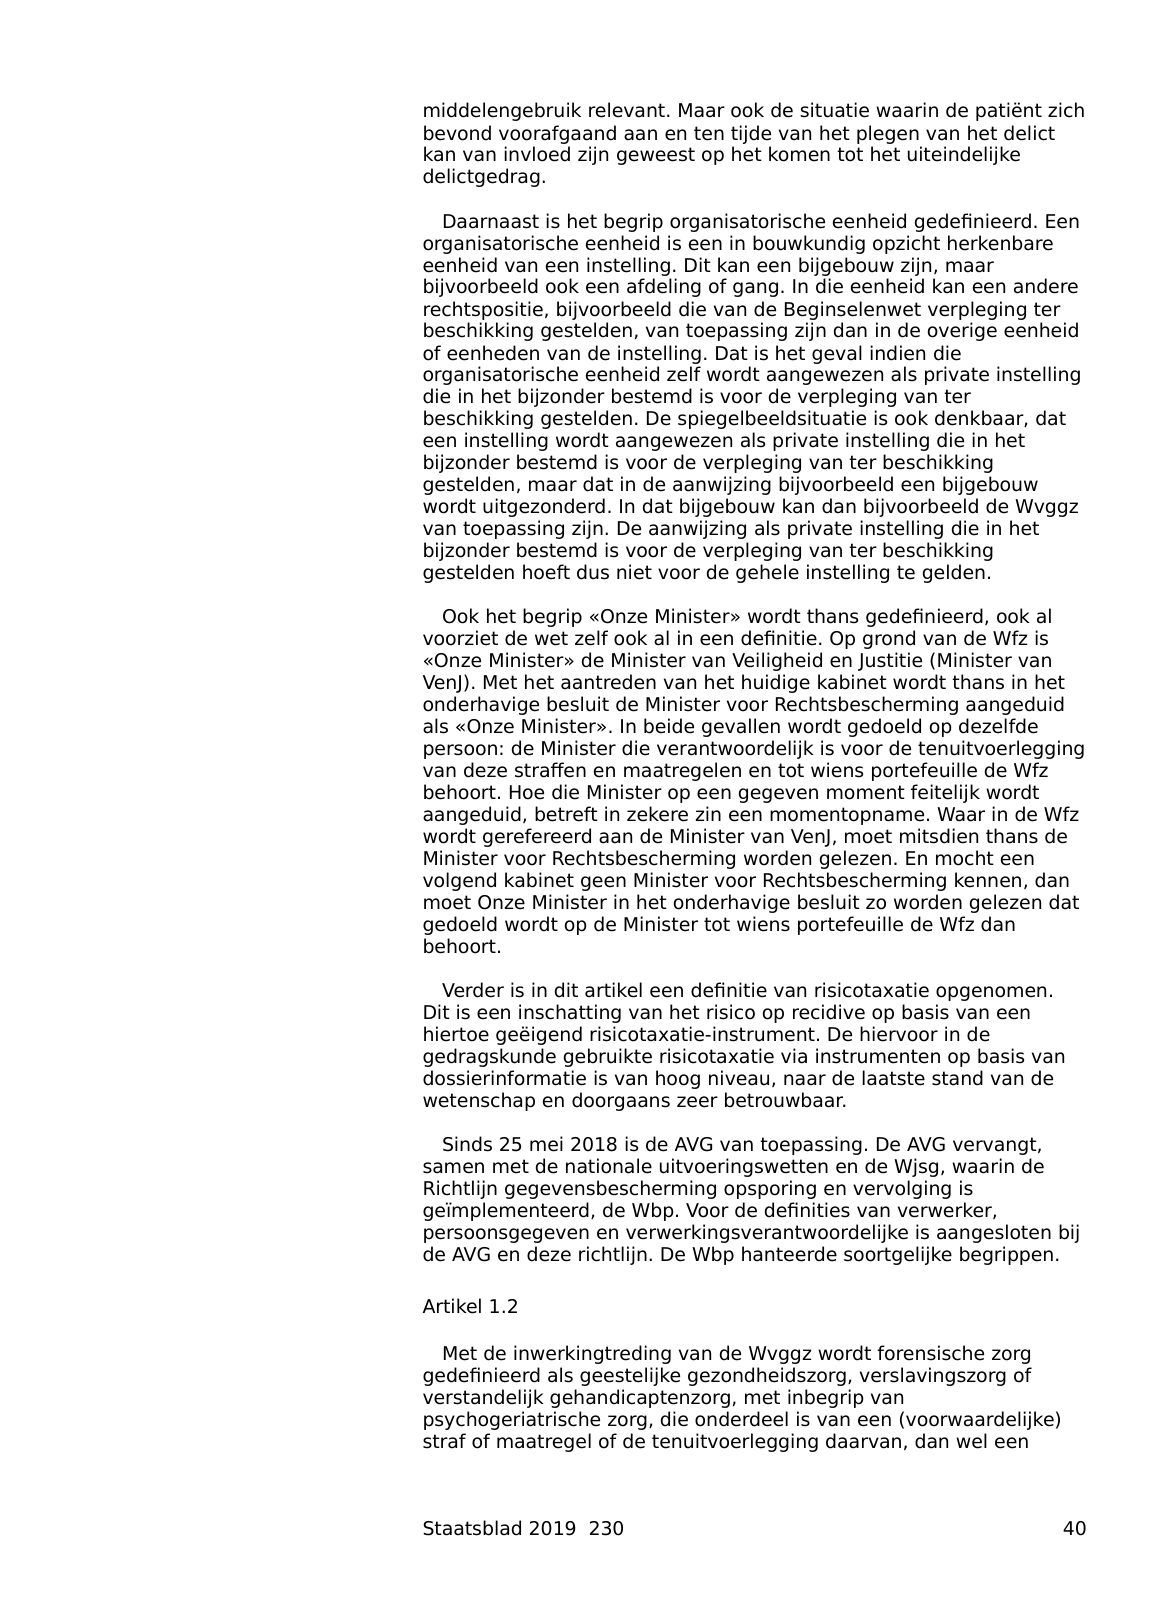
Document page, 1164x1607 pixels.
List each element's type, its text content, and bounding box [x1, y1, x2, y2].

text middelengebruik relevant. Maar ook de situatie waarin de patiënt zich bevond voorafgaand aan en ten tijde van het plegen van het delict kan van invloed zijn geweest op het komen tot het uiteindelijke delictgedrag. [422, 100, 1087, 188]
text Daarnaast is het begrip organisatorische eenheid gedefinieerd. Een organisatorische eenheid is een in bouwkundig opzicht herkenbare eenheid van een instelling. Dit kan een bijgebouw zijn, maar bijvoorbeeld ook een afdeling of gang. In die eenheid kan een andere rechtspositie, bijvoorbeeld die van de Beginselenwet verpleging ter beschikking gestelden, van toepassing zijn dan in de overige eenheid of eenheden van de instelling. Dat is het geval indien die organisatorische eenheid zelf wordt aangewezen als private instelling die in het bijzonder bestemd is voor de verpleging van ter beschikking gestelden. De spiegelbeeldsituatie is ook denkbaar, dat een instelling wordt aangewezen als private instelling die in het bijzonder bestemd is voor de verpleging van ter beschikking gestelden, maar dat in de aanwijzing bijvoorbeeld een bijgebouw wordt uitgezonderd. In dat bijgebouw kan dan bijvoorbeeld de Wvggz van toepassing zijn. De aanwijzing als private instelling die in het bijzonder bestemd is voor de verpleging van ter beschikking gestelden hoeft dus niet voor de gehele instelling te gelden. [422, 211, 1087, 584]
text Sinds 25 mei 2018 is de AVG van toepassing. De AVG vervangt, samen met de nationale uitvoeringswetten en de Wjsg, waarin de Richtlijn gegevensbescherming opsporing en vervolging is geïmplementeerd, de Wbp. Voor de definities van verwerker, persoonsgegeven en verwerkingsverantwoordelijke is aangesloten bij de AVG en deze richtlijn. De Wbp hanteerde soortgelijke begrippen. [422, 1134, 1087, 1266]
subtitle Artikel 1.2 [422, 1296, 1087, 1318]
text Met de inwerkingtreding van de Wvggz wordt forensische zorg gedefinieerd als geestelijke gezondheidszorg, verslavingszorg of verstandelijk gehandicaptenzorg, met inbegrip van psychogeriatrische zorg, die onderdeel is van een (voorwaardelijke) straf of maatregel of de tenuitvoerlegging daarvan, dan wel een [422, 1343, 1087, 1453]
text Ook het begrip «Onze Minister» wordt thans gedefinieerd, ook al voorziet de wet zelf ook al in een definitie. Op grond van de Wfz is «Onze Minister» de Minister van Veiligheid en Justitie (Minister van VenJ). Met het aantreden van het huidige kabinet wordt thans in het onderhavige besluit de Minister voor Rechtsbescherming aangeduid als «Onze Minister». In beide gevallen wordt gedoeld op dezelfde persoon: de Minister die verantwoordelijk is voor de tenuitvoerlegging van deze straffen en maatregelen en tot wiens portefeuille de Wfz behoort. Hoe die Minister op een gegeven moment feitelijk wordt aangeduid, betreft in zekere zin een momentopname. Waar in de Wfz wordt gerefereerd aan de Minister van VenJ, moet mitsdien thans de Minister voor Rechtsbescherming worden gelezen. En mocht een volgend kabinet geen Minister voor Rechtsbescherming kennen, dan moet Onze Minister in het onderhavige besluit zo worden gelezen dat gedoeld wordt op de Minister tot wiens portefeuille de Wfz dan behoort. [422, 606, 1087, 958]
text Verder is in dit artikel een definitie van risicotaxatie opgenomen. Dit is een inschatting van het risico op recidive op basis van een hiertoe geëigend risicotaxatie-instrument. De hiervoor in de gedragskunde gebruikte risicotaxatie via instrumenten op basis van dossierinformatie is van hoog niveau, naar de laatste stand van de wetenschap en doorgaans zeer betrouwbaar. [422, 980, 1087, 1112]
